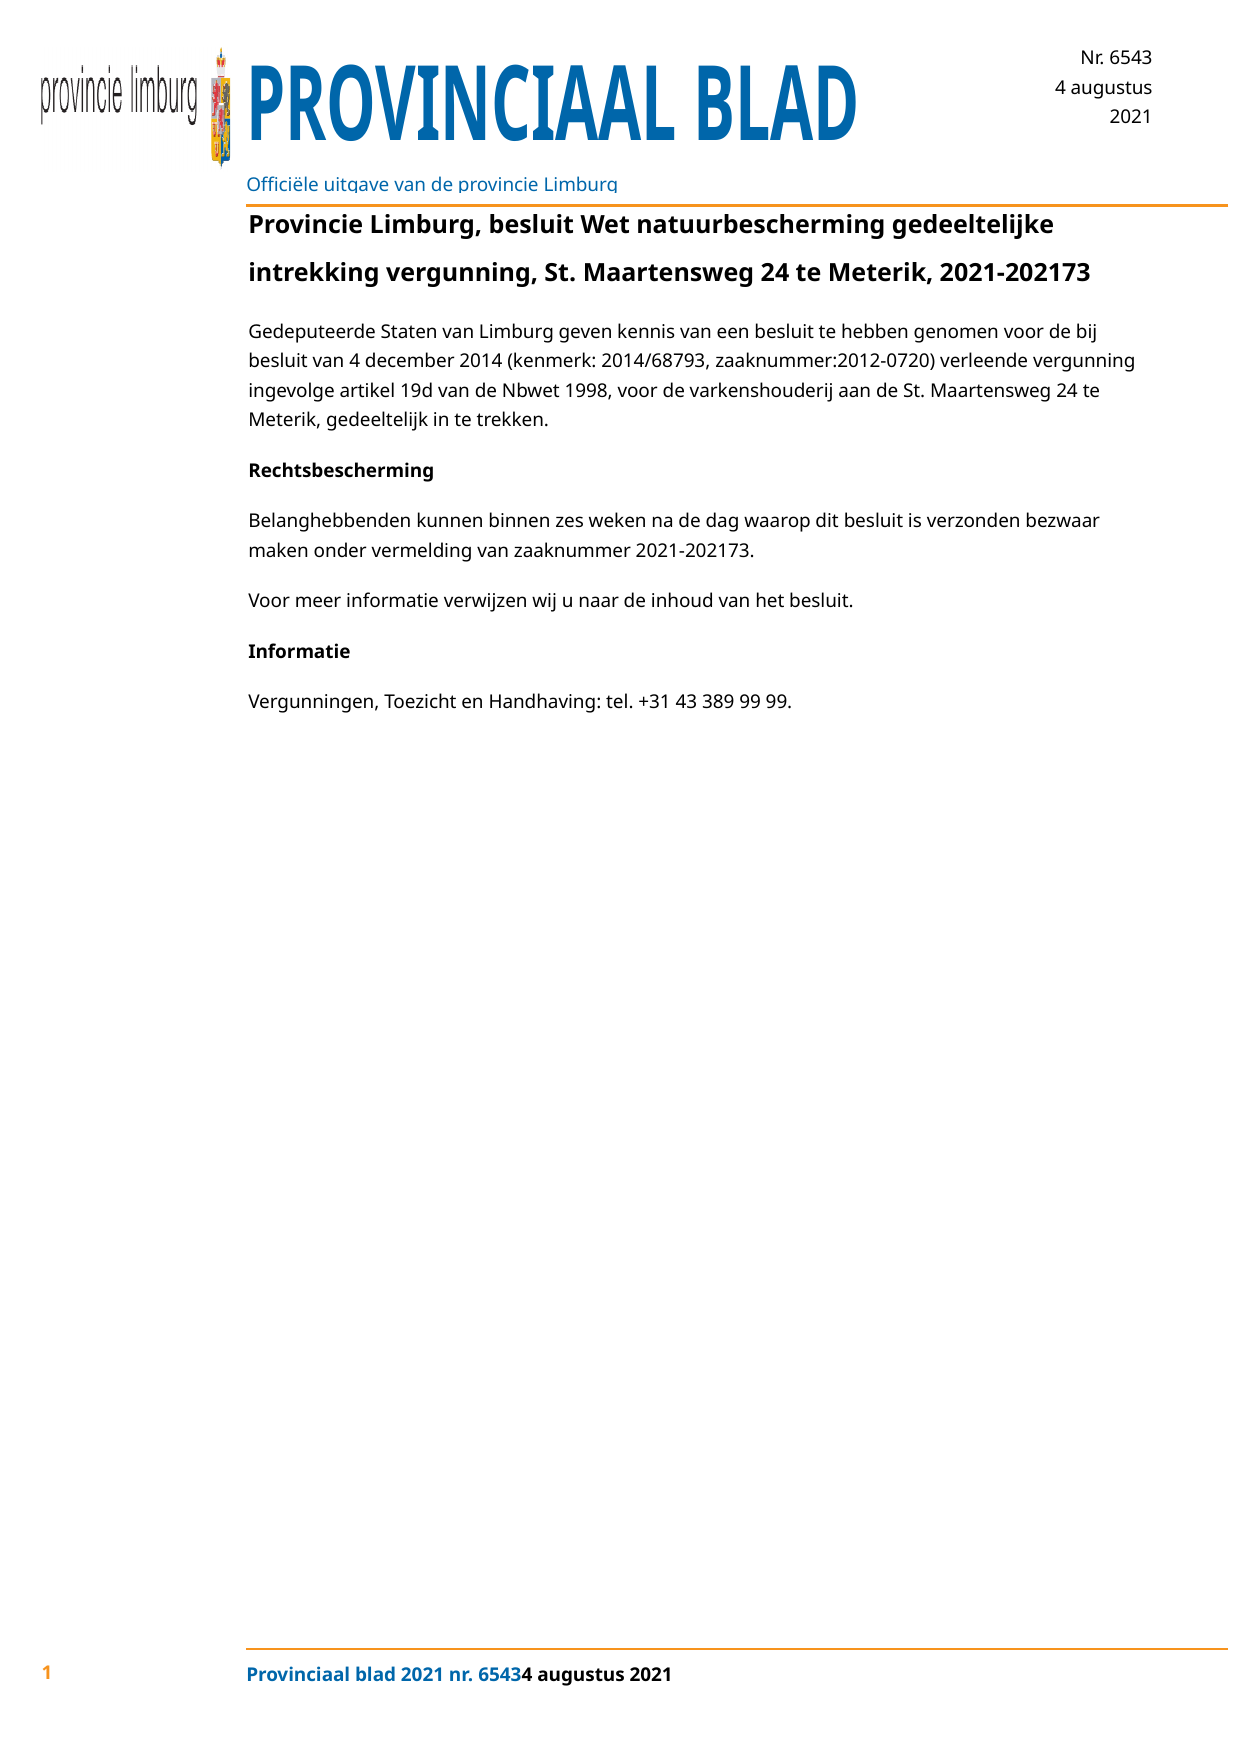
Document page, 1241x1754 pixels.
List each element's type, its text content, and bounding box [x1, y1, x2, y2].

text Provincie Limburg, besluit Wet natuurbescherming gedeeltelijke intrekking vergunning, St. Maartensweg 24 te Meterik, 2021-202173 [248, 207, 1152, 288]
picture [41, 47, 231, 172]
text Informatie [248, 638, 1152, 664]
text Vergunningen, Toezicht en Handhaving: tel. +31 43 389 99 99. [248, 688, 1152, 714]
text Gedeputeerde Staten van Limburg geven kennis van een besluit te hebben genomen voor de bij besluit van 4 december 2014 (kenmerk: 2014/68793, zaaknummer:2012-0720) verleende vergunning ingevolge artikel 19d van de Nbwet 1998, voor de varkenshouderij aan de St. Maartensweg 24 te Meterik, gedeeltelijk in te trekken. [248, 318, 1152, 432]
text Belanghebbenden kunnen binnen zes weken na de dag waarop dit besluit is verzonden bezwaar maken onder vermelding van zaaknummer 2021-202173. [248, 507, 1152, 563]
text Voor meer informatie verwijzen wij u naar de inhoud van het besluit. [248, 587, 1152, 613]
text Rechtsbescherming [248, 457, 1152, 483]
